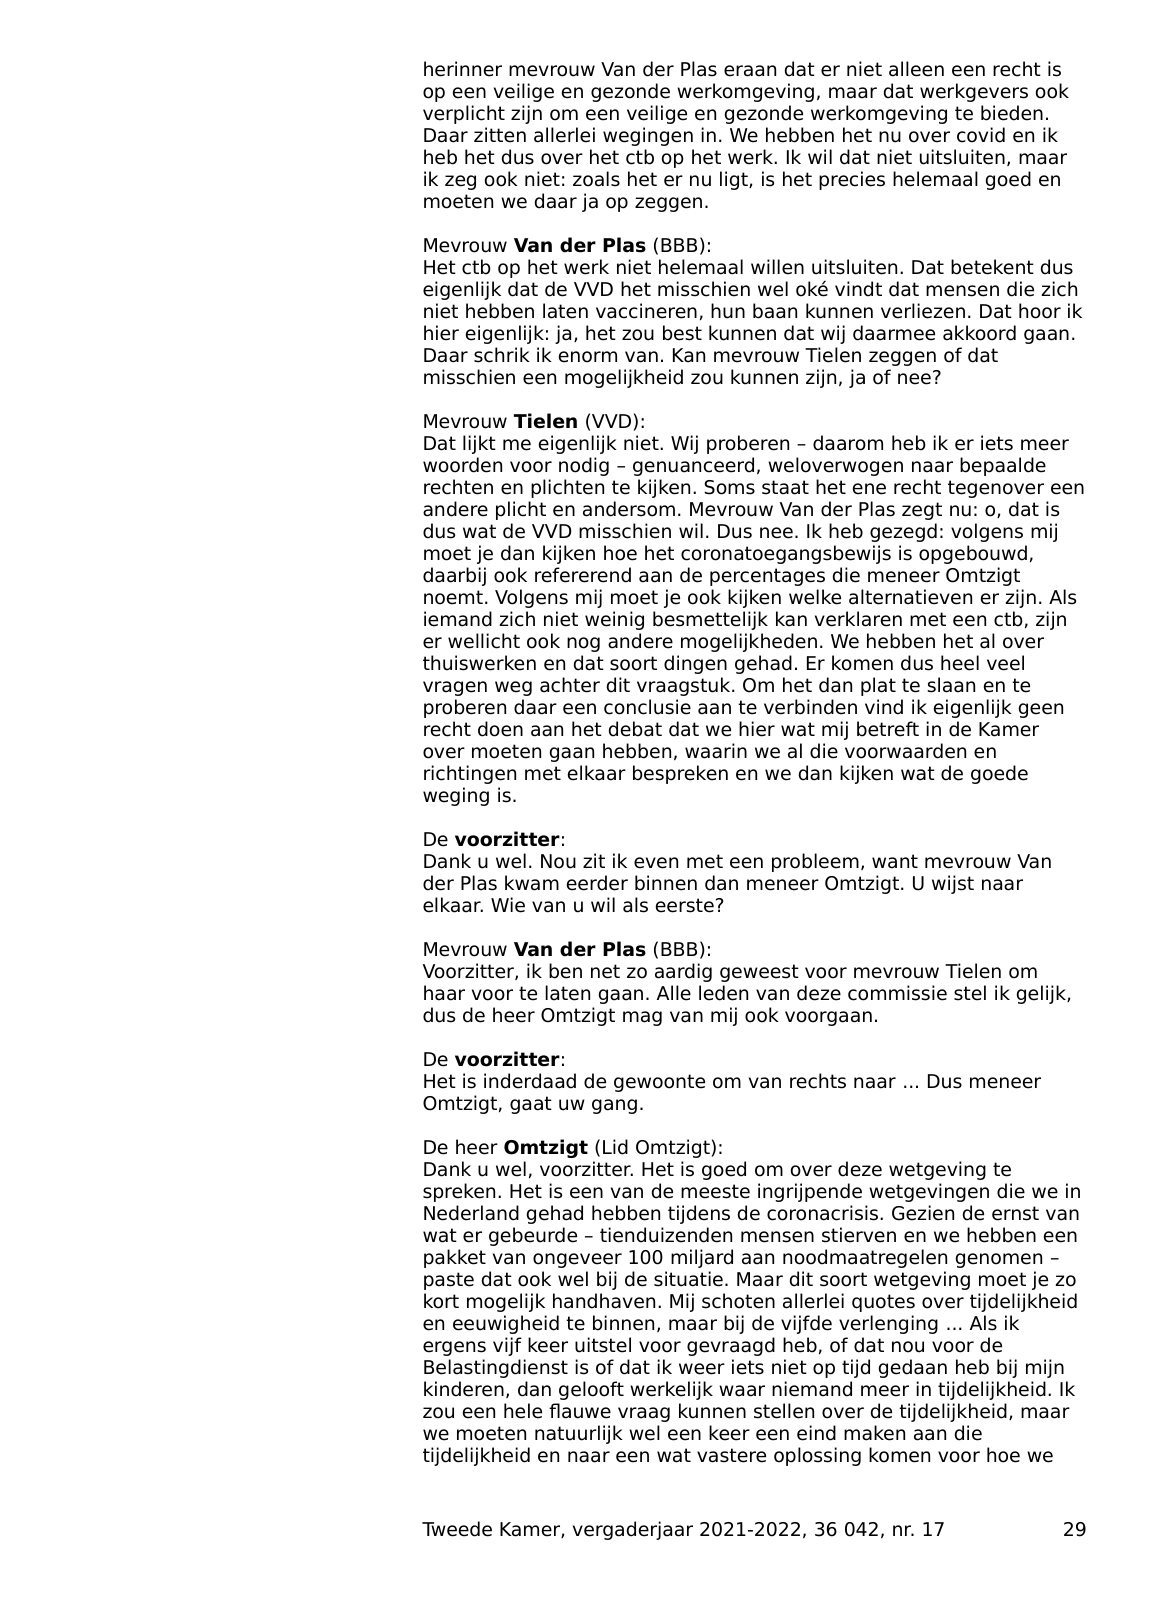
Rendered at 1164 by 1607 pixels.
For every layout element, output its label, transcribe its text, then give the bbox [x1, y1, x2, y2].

text De heer Omtzigt (Lid Omtzigt): [422, 1137, 1087, 1159]
text Dank u wel. Nou zit ik even met een probleem, want mevrouw Van der Plas kwam eerder binnen dan meneer Omtzigt. U wijst naar elkaar. Wie van u wil als eerste? [422, 851, 1087, 917]
text Mevrouw Van der Plas (BBB): [422, 235, 1087, 257]
text Dank u wel, voorzitter. Het is goed om over deze wetgeving te spreken. Het is een van de meeste ingrijpende wetgevingen die we in Nederland gehad hebben tijdens de coronacrisis. Gezien de ernst van wat er gebeurde – tienduizenden mensen stierven en we hebben een pakket van ongeveer 100 miljard aan noodmaatregelen genomen – paste dat ook wel bij de situatie. Maar dit soort wetgeving moet je zo kort mogelijk handhaven. Mij schoten allerlei quotes over tijdelijkheid en eeuwigheid te binnen, maar bij de vijfde verlenging ... Als ik ergens vijf keer uitstel voor gevraagd heb, of dat nou voor de Belastingdienst is of dat ik weer iets niet op tijd gedaan heb bij mijn kinderen, dan gelooft werkelijk waar niemand meer in tijdelijkheid. Ik zou een hele flauwe vraag kunnen stellen over de tijdelijkheid, maar we moeten natuurlijk wel een keer een eind maken aan die tijdelijkheid en naar een wat vastere oplossing komen voor hoe we [422, 1159, 1087, 1467]
text Het ctb op het werk niet helemaal willen uitsluiten. Dat betekent dus eigenlijk dat de VVD het misschien wel oké vindt dat mensen die zich niet hebben laten vaccineren, hun baan kunnen verliezen. Dat hoor ik hier eigenlijk: ja, het zou best kunnen dat wij daarmee akkoord gaan. Daar schrik ik enorm van. Kan mevrouw Tielen zeggen of dat misschien een mogelijkheid zou kunnen zijn, ja of nee? [422, 257, 1087, 389]
text herinner mevrouw Van der Plas eraan dat er niet alleen een recht is op een veilige en gezonde werkomgeving, maar dat werkgevers ook verplicht zijn om een veilige en gezonde werkomgeving te bieden. Daar zitten allerlei wegingen in. We hebben het nu over covid en ik heb het dus over het ctb op het werk. Ik wil dat niet uitsluiten, maar ik zeg ook niet: zoals het er nu ligt, is het precies helemaal goed en moeten we daar ja op zeggen. [422, 59, 1087, 213]
text Voorzitter, ik ben net zo aardig geweest voor mevrouw Tielen om haar voor te laten gaan. Alle leden van deze commissie stel ik gelijk, dus de heer Omtzigt mag van mij ook voorgaan. [422, 961, 1087, 1027]
text Mevrouw Tielen (VVD): [422, 411, 1087, 433]
text Het is inderdaad de gewoonte om van rechts naar ... Dus meneer Omtzigt, gaat uw gang. [422, 1071, 1087, 1115]
text De voorzitter: [422, 829, 1087, 851]
text Mevrouw Van der Plas (BBB): [422, 939, 1087, 961]
text De voorzitter: [422, 1049, 1087, 1071]
text Dat lijkt me eigenlijk niet. Wij proberen – daarom heb ik er iets meer woorden voor nodig – genuanceerd, weloverwogen naar bepaalde rechten en plichten te kijken. Soms staat het ene recht tegenover een andere plicht en andersom. Mevrouw Van der Plas zegt nu: o, dat is dus wat de VVD misschien wil. Dus nee. Ik heb gezegd: volgens mij moet je dan kijken hoe het coronatoegangsbewijs is opgebouwd, daarbij ook refererend aan de percentages die meneer Omtzigt noemt. Volgens mij moet je ook kijken welke alternatieven er zijn. Als iemand zich niet weinig besmettelijk kan verklaren met een ctb, zijn er wellicht ook nog andere mogelijkheden. We hebben het al over thuiswerken en dat soort dingen gehad. Er komen dus heel veel vragen weg achter dit vraagstuk. Om het dan plat te slaan en te proberen daar een conclusie aan te verbinden vind ik eigenlijk geen recht doen aan het debat dat we hier wat mij betreft in de Kamer over moeten gaan hebben, waarin we al die voorwaarden en richtingen met elkaar bespreken en we dan kijken wat de goede weging is. [422, 433, 1087, 807]
